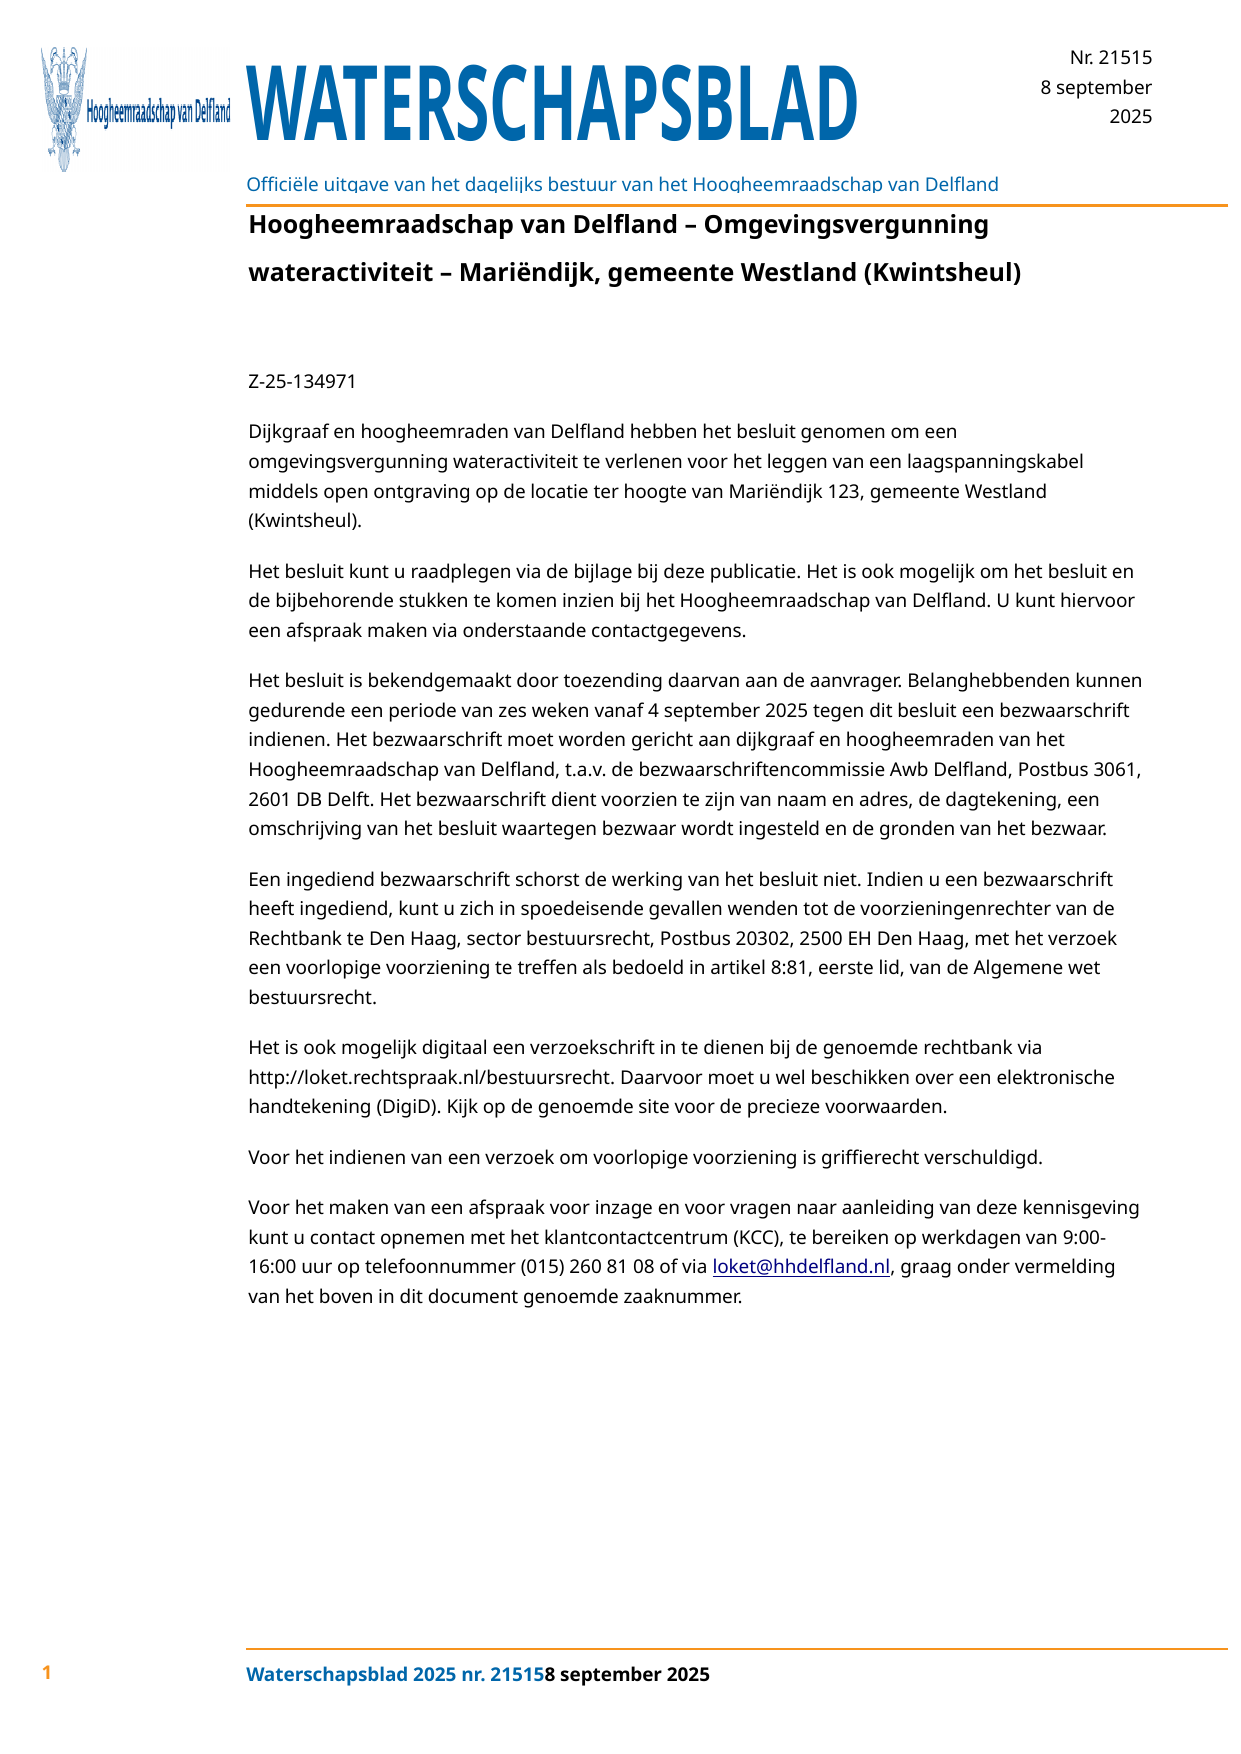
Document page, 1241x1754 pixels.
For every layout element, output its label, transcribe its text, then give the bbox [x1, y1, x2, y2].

text Het besluit kunt u raadplegen via de bijlage bij deze publicatie. Het is ook mogelijk om het besluit en de bijbehorende stukken te komen inzien bij het Hoogheemraadschap van Delfland. U kunt hiervoor een afspraak maken via onderstaande contactgegevens. [248, 558, 1152, 643]
text Voor het maken van een afspraak voor inzage en voor vragen naar aanleiding van deze kennisgeving kunt u contact opnemen met het klantcontactcentrum (KCC), te bereiken op werkdagen van 9:00-16:00 uur op telefoonnummer (015) 260 81 08 of via loket@hhdelfland.nl, graag onder vermelding van het boven in dit document genoemde zaaknummer. [248, 1194, 1152, 1309]
picture [41, 47, 231, 172]
text Het is ook mogelijk digitaal een verzoekschrift in te dienen bij de genoemde rechtbank via http://loket.rechtspraak.nl/bestuursrecht. Daarvoor moet u wel beschikken over een elektronische handtekening (DigiD). Kijk op de genoemde site voor de precieze voorwaarden. [248, 1034, 1152, 1119]
text Dijkgraaf en hoogheemraden van Delfland hebben het besluit genomen om een omgevingsvergunning wateractiviteit te verlenen voor het leggen van een laagspanningskabel middels open ontgraving op de locatie ter hoogte van Mariëndijk 123, gemeente Westland (Kwintsheul). [248, 419, 1152, 533]
text Voor het indienen van een verzoek om voorlopige voorziening is griffierecht verschuldigd. [248, 1144, 1152, 1170]
text Z-25-134971 [248, 368, 1152, 394]
text Een ingediend bezwaarschrift schorst de werking van het besluit niet. Indien u een bezwaarschrift heeft ingediend, kunt u zich in spoedeisende gevallen wenden tot de voorzieningenrechter van de Rechtbank te Den Haag, sector bestuursrecht, Postbus 20302, 2500 EH Den Haag, met het verzoek een voorlopige voorziening te treffen als bedoeld in artikel 8:81, eerste lid, van de Algemene wet bestuursrecht. [248, 866, 1152, 1010]
text Hoogheemraadschap van Delfland – Omgevingsvergunning wateractiviteit – Mariëndijk, gemeente Westland (Kwintsheul) [248, 207, 1152, 288]
text Het besluit is bekendgemaakt door toezending daarvan aan de aanvrager. Belanghebbenden kunnen gedurende een periode van zes weken vanaf 4 september 2025 tegen dit besluit een bezwaarschrift indienen. Het bezwaarschrift moet worden gericht aan dijkgraaf en hoogheemraden van het Hoogheemraadschap van Delfland, t.a.v. de bezwaarschriftencommissie Awb Delfland, Postbus 3061, 2601 DB Delft. Het bezwaarschrift dient voorzien te zijn van naam en adres, de dagtekening, een omschrijving van het besluit waartegen bezwaar wordt ingesteld en de gronden van het bezwaar. [248, 667, 1152, 841]
